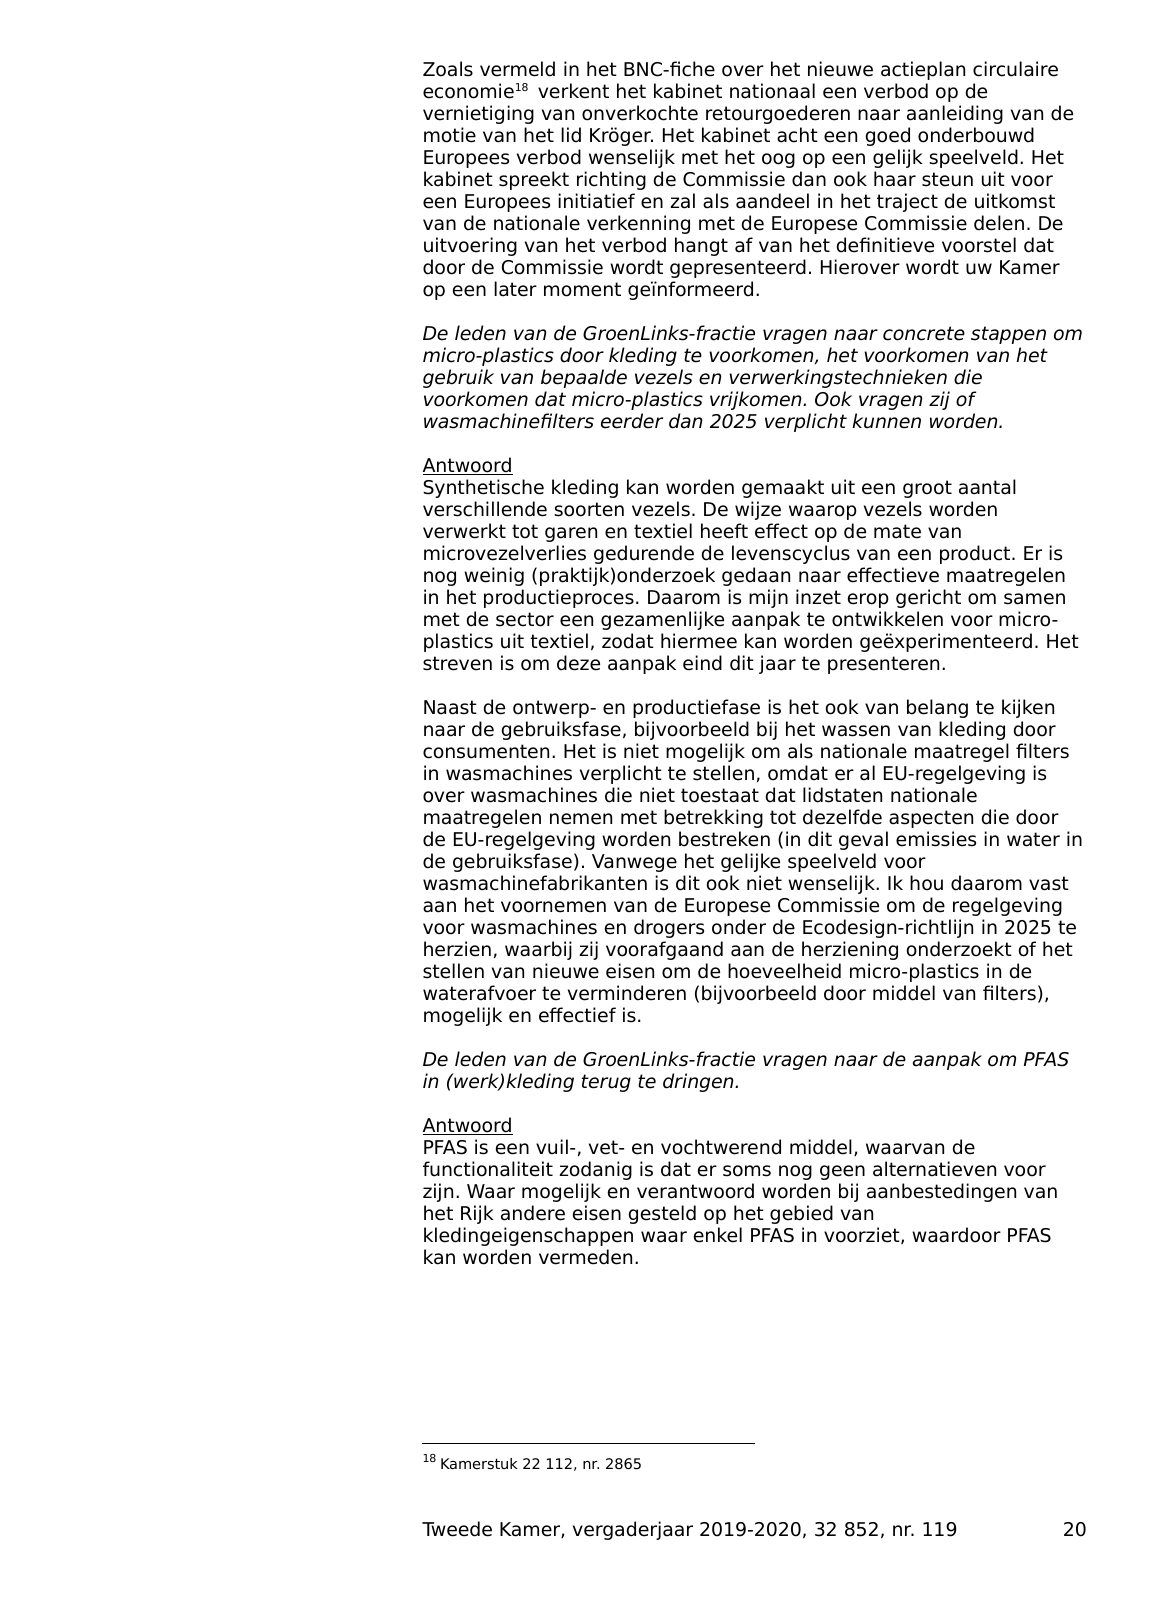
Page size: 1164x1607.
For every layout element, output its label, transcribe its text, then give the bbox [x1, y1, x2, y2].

text De leden van de GroenLinks-fractie vragen naar de aanpak om PFAS in (werk)kleding terug te dringen. [422, 1049, 1087, 1093]
text De leden van de GroenLinks-fractie vragen naar concrete stappen om micro-plastics door kleding te voorkomen, het voorkomen van het gebruik van bepaalde vezels en verwerkingstechnieken die voorkomen dat micro-plastics vrijkomen. Ook vragen zij of wasmachinefilters eerder dan 2025 verplicht kunnen worden. [422, 323, 1087, 433]
text Kamerstuk 22 112, nr. 2865 [422, 1452, 1087, 1474]
text Antwoord [422, 455, 1087, 477]
text PFAS is een vuil-, vet- en vochtwerend middel, waarvan de functionaliteit zodanig is dat er soms nog geen alternatieven voor zijn. Waar mogelijk en verantwoord worden bij aanbestedingen van het Rijk andere eisen gesteld op het gebied van kledingeigenschappen waar enkel PFAS in voorziet, waardoor PFAS kan worden vermeden. [422, 1137, 1087, 1269]
text Zoals vermeld in het BNC-fiche over het nieuwe actieplan circulaire economie verkent het kabinet nationaal een verbod op de vernietiging van onverkochte retourgoederen naar aanleiding van de motie van het lid Kröger. Het kabinet acht een goed onderbouwd Europees verbod wenselijk met het oog op een gelijk speelveld. Het kabinet spreekt richting de Commissie dan ook haar steun uit voor een Europees initiatief en zal als aandeel in het traject de uitkomst van de nationale verkenning met de Europese Commissie delen. De uitvoering van het verbod hangt af van het definitieve voorstel dat door de Commissie wordt gepresenteerd. Hierover wordt uw Kamer op een later moment geïnformeerd. [422, 59, 1087, 301]
text Synthetische kleding kan worden gemaakt uit een groot aantal verschillende soorten vezels. De wijze waarop vezels worden verwerkt tot garen en textiel heeft effect op de mate van microvezelverlies gedurende de levenscyclus van een product. Er is nog weinig (praktijk)onderzoek gedaan naar effectieve maatregelen in het productieproces. Daarom is mijn inzet erop gericht om samen met de sector een gezamenlijke aanpak te ontwikkelen voor micro-plastics uit textiel, zodat hiermee kan worden geëxperimenteerd. Het streven is om deze aanpak eind dit jaar te presenteren. [422, 477, 1087, 675]
text Antwoord [422, 1115, 1087, 1137]
text Naast de ontwerp- en productiefase is het ook van belang te kijken naar de gebruiksfase, bijvoorbeeld bij het wassen van kleding door consumenten. Het is niet mogelijk om als nationale maatregel filters in wasmachines verplicht te stellen, omdat er al EU-regelgeving is over wasmachines die niet toestaat dat lidstaten nationale maatregelen nemen met betrekking tot dezelfde aspecten die door de EU-regelgeving worden bestreken (in dit geval emissies in water in de gebruiksfase). Vanwege het gelijke speelveld voor wasmachinefabrikanten is dit ook niet wenselijk. Ik hou daarom vast aan het voornemen van de Europese Commissie om de regelgeving voor wasmachines en drogers onder de Ecodesign-richtlijn in 2025 te herzien, waarbij zij voorafgaand aan de herziening onderzoekt of het stellen van nieuwe eisen om de hoeveelheid micro-plastics in de waterafvoer te verminderen (bijvoorbeeld door middel van filters), mogelijk en effectief is. [422, 697, 1087, 1027]
